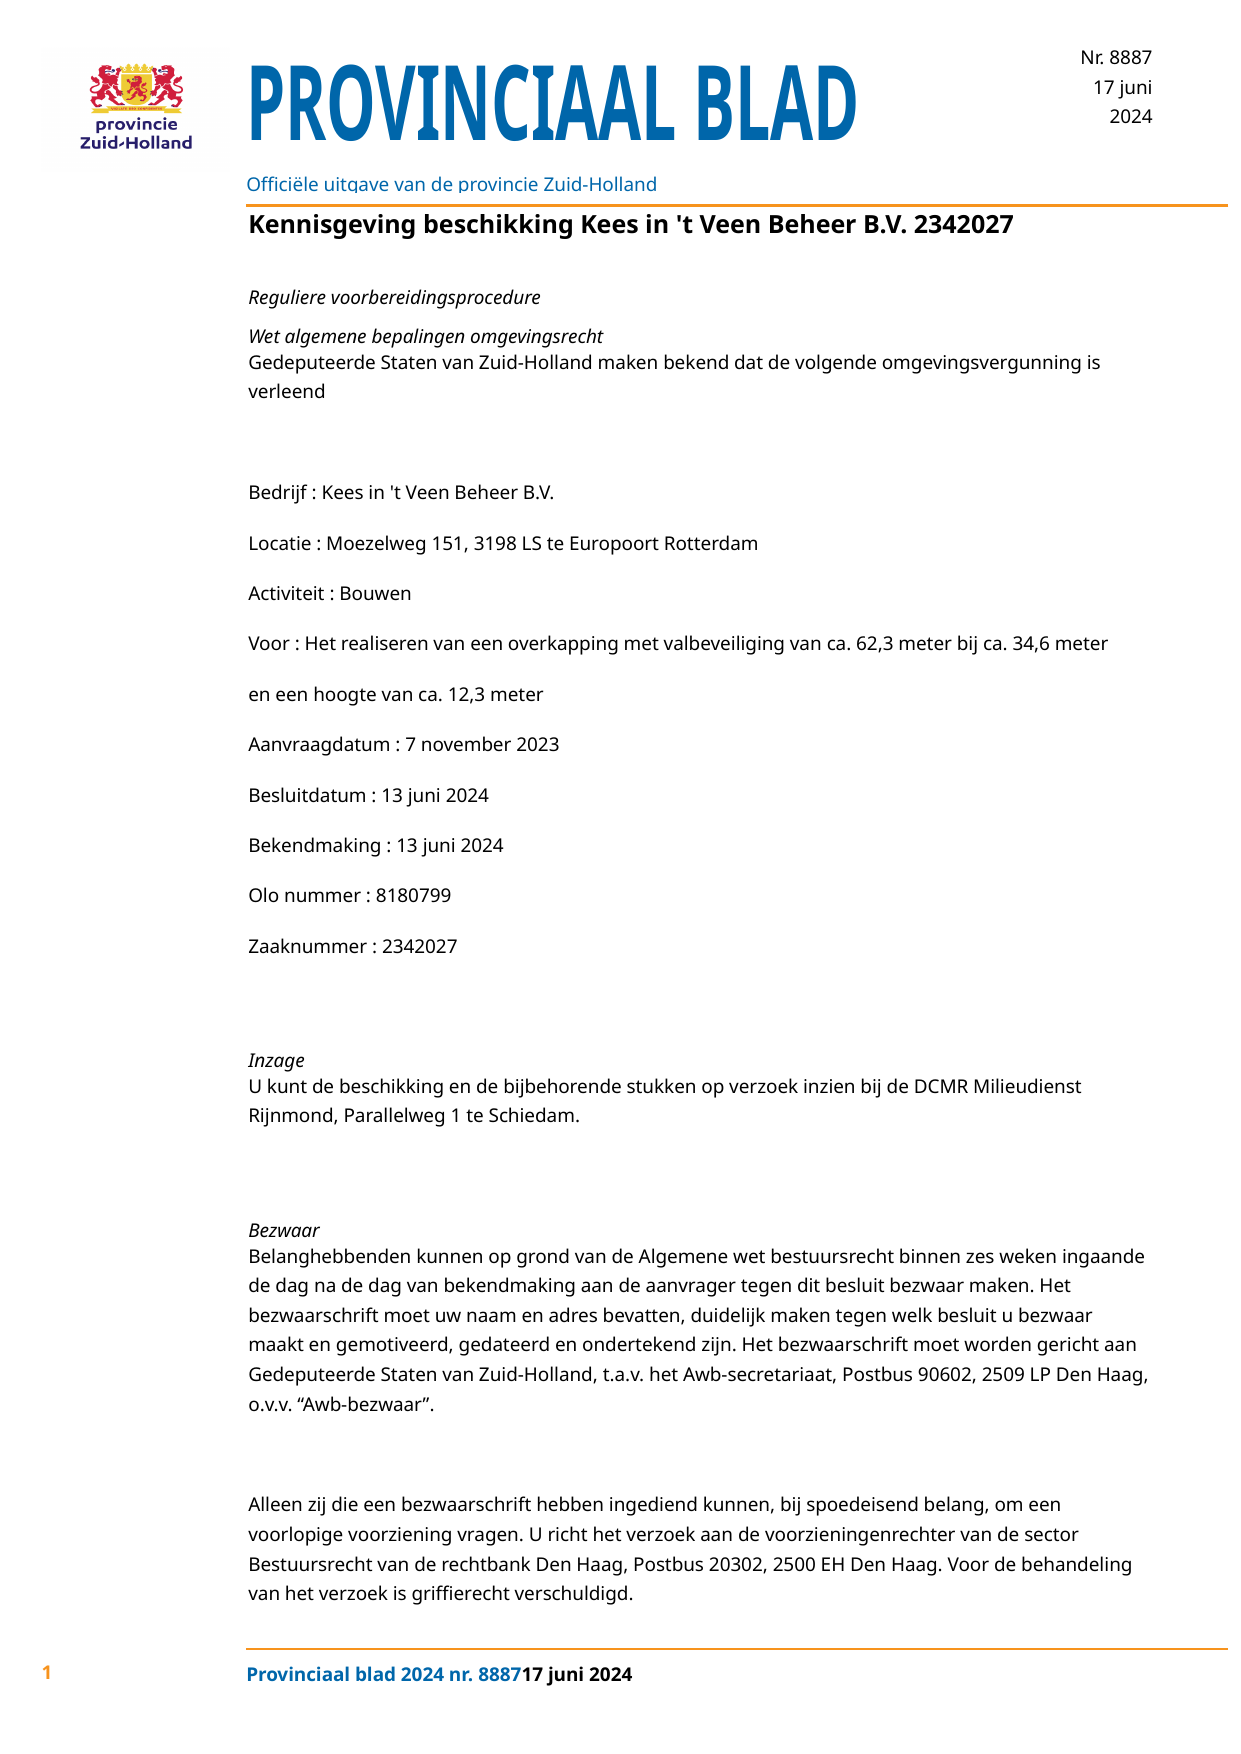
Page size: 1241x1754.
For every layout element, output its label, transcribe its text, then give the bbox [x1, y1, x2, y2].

text Voor : Het realiseren van een overkapping met valbeveiliging van ca. 62,3 meter bij ca. 34,6 meter [248, 631, 1152, 656]
text Wet algemene bepalingen omgevingsrecht [248, 323, 1152, 349]
text Aanvraagdatum : 7 november 2023 [248, 731, 1152, 757]
text Inzage [248, 1047, 1152, 1073]
text Bekendmaking : 13 juni 2024 [248, 832, 1152, 858]
text Activiteit : Bouwen [248, 580, 1152, 606]
text Reguliere voorbereidingsprocedure [248, 284, 1152, 309]
text Kennisgeving beschikking Kees in 't Veen Beheer B.V. 2342027 [248, 207, 1152, 241]
text Olo nummer : 8180799 [248, 883, 1152, 908]
text Alleen zij die een bezwaarschrift hebben ingediend kunnen, bij spoedeisend belang, om een voorlopige voorziening vragen. U richt het verzoek aan de voorzieningenrechter van de sector Bestuursrecht van de rechtbank Den Haag, Postbus 20302, 2500 EH Den Haag. Voor de behandeling van het verzoek is griffierecht verschuldigd. [248, 1492, 1152, 1606]
text U kunt de beschikking en de bijbehorende stukken op verzoek inzien bij de DCMR Milieudienst Rijnmond, Parallelweg 1 te Schiedam. [248, 1073, 1152, 1128]
text Zaaknummer : 2342027 [248, 933, 1152, 959]
text Locatie : Moezelweg 151, 3198 LS te Europoort Rotterdam [248, 530, 1152, 555]
text Besluitdatum : 13 juni 2024 [248, 782, 1152, 807]
picture [41, 47, 231, 172]
text Gedeputeerde Staten van Zuid-Holland maken bekend dat de volgende omgevingsvergunning is verleend [248, 349, 1152, 404]
text Bedrijf : Kees in 't Veen Beheer B.V. [248, 479, 1152, 505]
text Bezwaar [248, 1217, 1152, 1243]
text Belanghebbenden kunnen op grond van de Algemene wet bestuursrecht binnen zes weken ingaande de dag na de dag van bekendmaking aan de aanvrager tegen dit besluit bezwaar maken. Het bezwaarschrift moet uw naam en adres bevatten, duidelijk maken tegen welk besluit u bezwaar maakt en gemotiveerd, gedateerd en ondertekend zijn. Het bezwaarschrift moet worden gericht aan Gedeputeerde Staten van Zuid-Holland, t.a.v. het Awb-secretariaat, Postbus 90602, 2509 LP Den Haag, o.v.v. “Awb-bezwaar”. [248, 1243, 1152, 1416]
text en een hoogte van ca. 12,3 meter [248, 681, 1152, 707]
